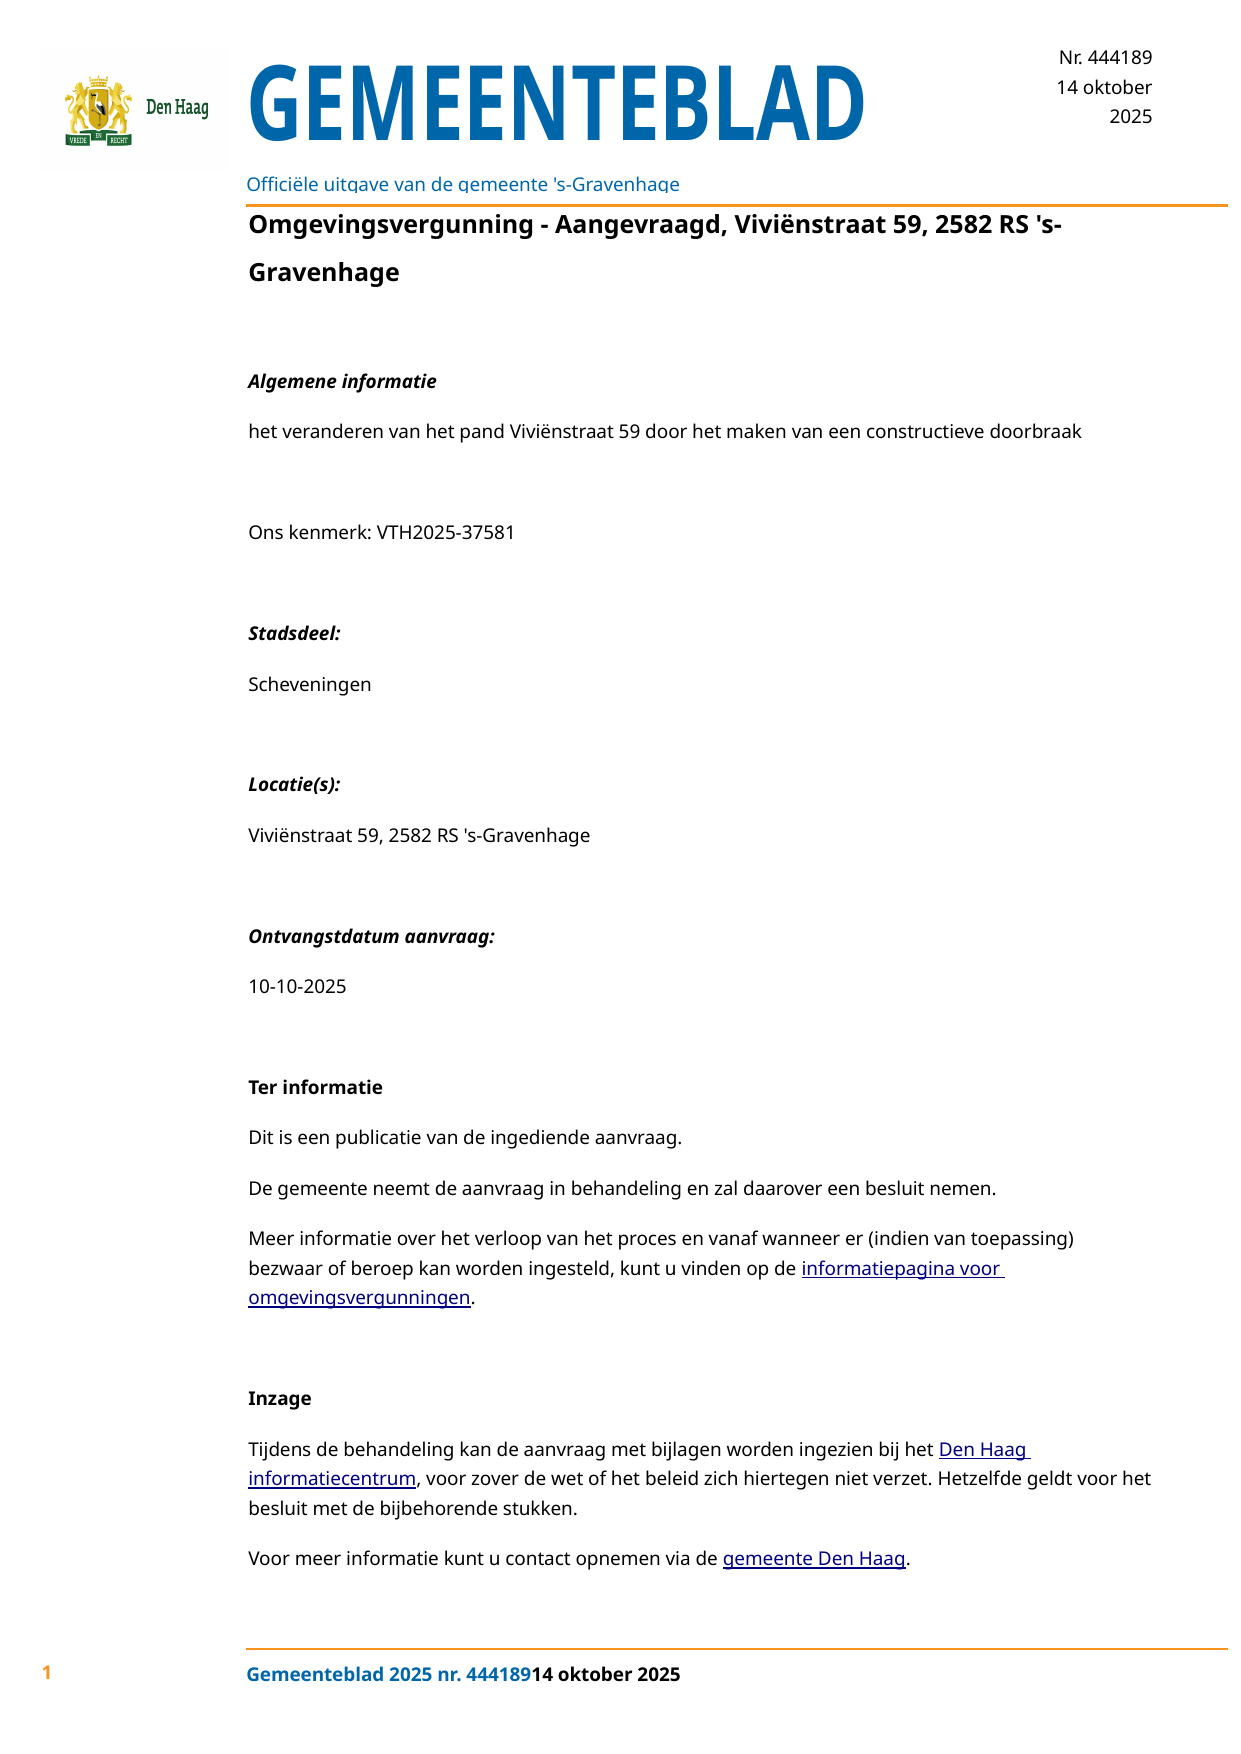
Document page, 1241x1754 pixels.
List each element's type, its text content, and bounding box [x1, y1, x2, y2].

text Scheveningen [248, 671, 1152, 697]
text Dit is een publicatie van de ingediende aanvraag. [248, 1124, 1152, 1150]
text Viviënstraat 59, 2582 RS 's-Gravenhage [248, 822, 1152, 848]
text het veranderen van het pand Viviënstraat 59 door het maken van een constructieve doorbraak [248, 419, 1152, 444]
text Ter informatie [248, 1074, 1152, 1100]
text Meer informatie over het verloop van het proces en vanaf wanneer er (indien van toepassing) bezwaar of beroep kan worden ingesteld, kunt u vinden op de informatiepagina voor omgevingsvergunningen. [248, 1225, 1152, 1310]
text 10-10-2025 [248, 973, 1152, 999]
text Ons kenmerk: VTH2025-37581 [248, 519, 1152, 545]
text Locatie(s): [248, 772, 1152, 797]
text Algemene informatie [248, 368, 1152, 394]
picture [41, 47, 231, 172]
text Omgevingsvergunning - Aangevraagd, Viviënstraat 59, 2582 RS 's-Gravenhage [248, 207, 1152, 288]
text Ontvangstdatum aanvraag: [248, 923, 1152, 949]
text Voor meer informatie kunt u contact opnemen via de gemeente Den Haag. [248, 1545, 1152, 1571]
text Inzage [248, 1385, 1152, 1411]
text De gemeente neemt de aanvraag in behandeling en zal daarover een besluit nemen. [248, 1175, 1152, 1201]
text Tijdens de behandeling kan de aanvraag met bijlagen worden ingezien bij het Den Haag informatiecentrum, voor zover de wet of het beleid zich hiertegen niet verzet. Hetzelfde geldt voor het besluit met de bijbehorende stukken. [248, 1436, 1152, 1521]
text Stadsdeel: [248, 620, 1152, 646]
